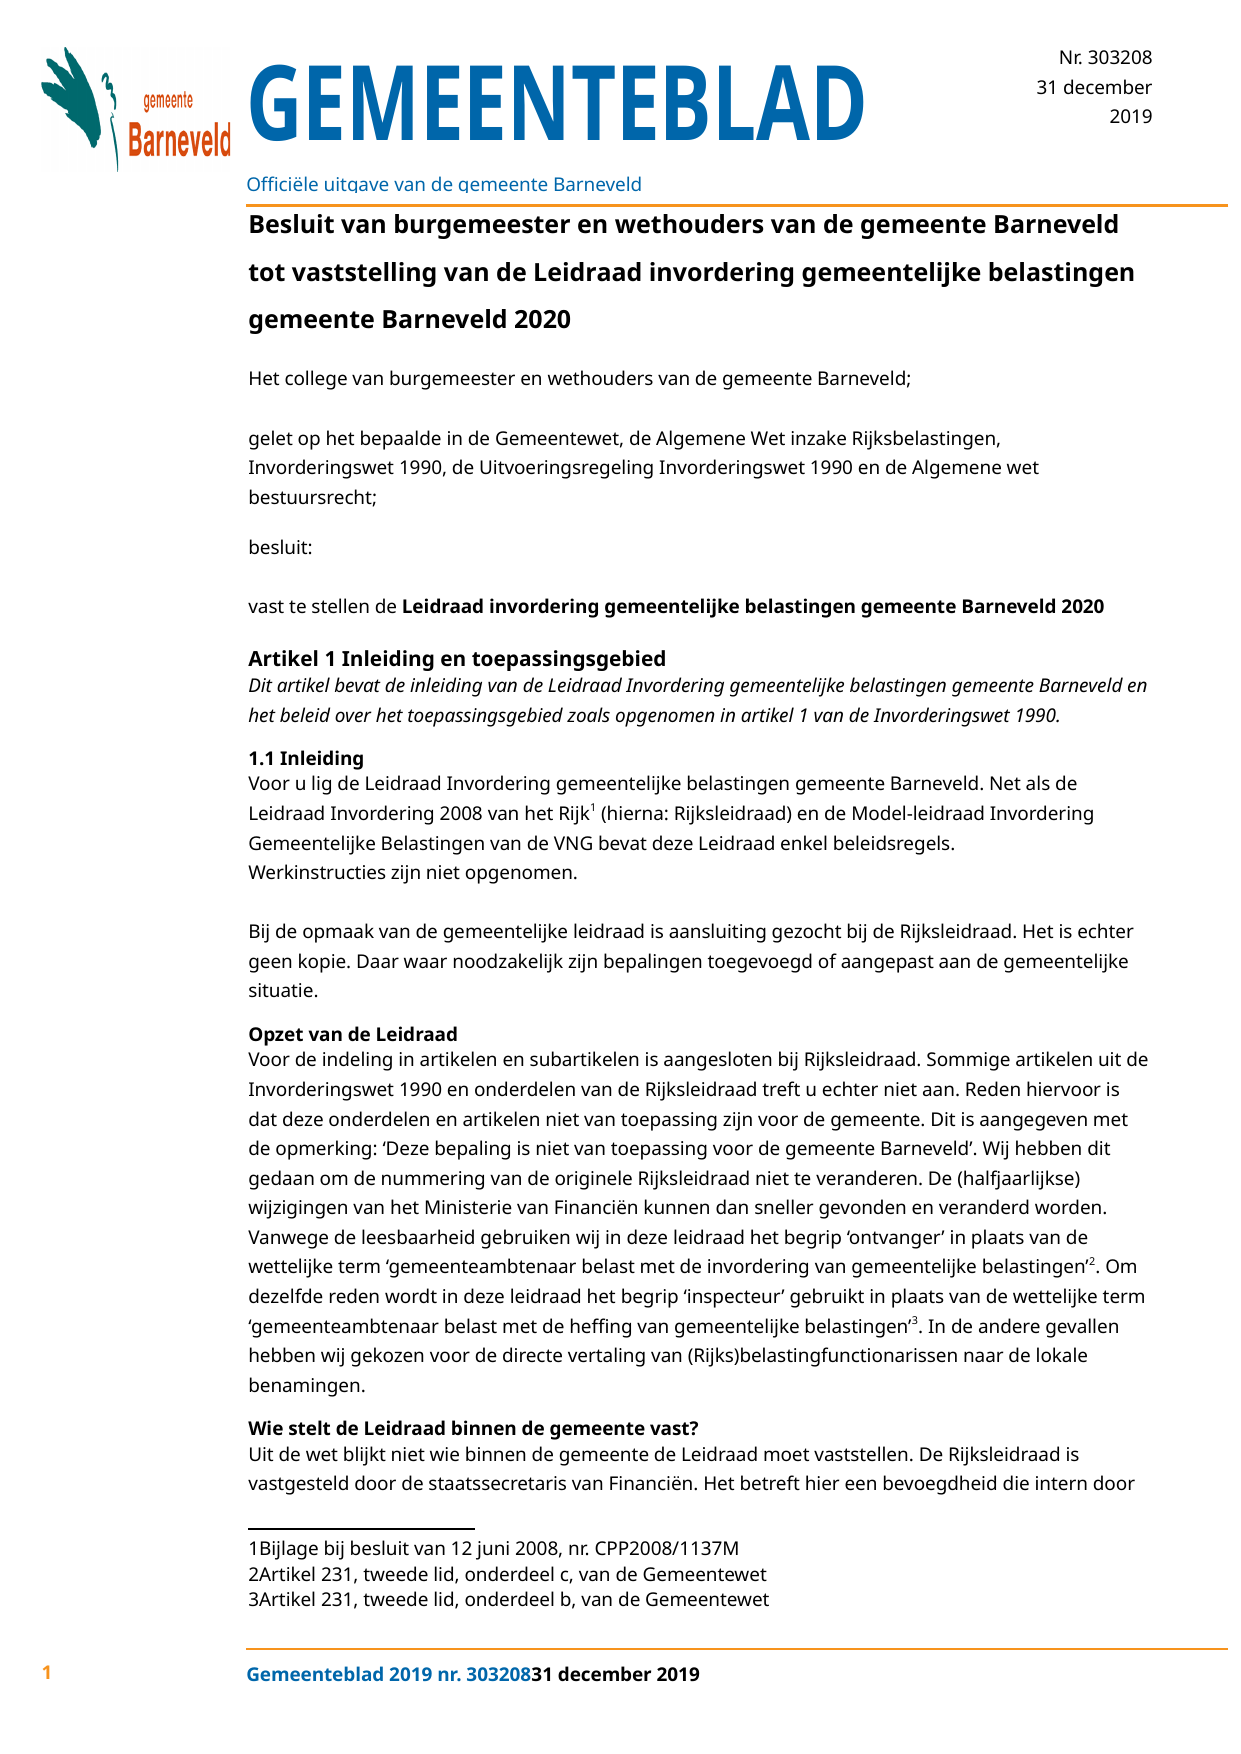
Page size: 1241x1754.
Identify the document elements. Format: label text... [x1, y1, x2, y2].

text Voor de indeling in artikelen en subartikelen is aangesloten bij Rijksleidraad. Sommige artikelen uit de Invorderingswet 1990 en onderdelen van de Rijksleidraad treft u echter niet aan. Reden hiervoor is dat deze onderdelen en artikelen niet van toepassing zijn voor de gemeente. Dit is aangegeven met de opmerking: ‘Deze bepaling is niet van toepassing voor de gemeente Barneveld’. Wij hebben dit gedaan om de nummering van de originele Rijksleidraad niet te veranderen. De (halfjaarlijkse) wijzigingen van het Ministerie van Financiën kunnen dan sneller gevonden en veranderd worden. [248, 1047, 1152, 1220]
text Wie stelt de Leidraad binnen de gemeente vast? [248, 1415, 1152, 1441]
text 1.1 Inleiding [248, 745, 1152, 771]
text Uit de wet blijkt niet wie binnen de gemeente de Leidraad moet vaststellen. De Rijksleidraad is vastgesteld door de staatssecretaris van Financiën. Het betreft hier een bevoegdheid die intern door [248, 1441, 1152, 1496]
text vast te stellen de Leidraad invordering gemeentelijke belastingen gemeente Barneveld 2020 [248, 593, 1152, 619]
text Artikel 231, tweede lid, onderdeel b, van de Gemeentewet [248, 1586, 1152, 1612]
text Opzet van de Leidraad [248, 1021, 1152, 1047]
text besluit: [248, 534, 1152, 560]
text Artikel 1 Inleiding en toepassingsgebied [248, 644, 1152, 672]
text Voor u lig de Leidraad Invordering gemeentelijke belastingen gemeente Barneveld. Net als de Leidraad Invordering 2008 van het Rijk (hierna: Rijksleidraad) en de Model-leidraad Invordering Gemeentelijke Belastingen van de VNG bevat deze Leidraad enkel beleidsregels. [248, 771, 1152, 856]
text Het college van burgemeester en wethouders van de gemeente Barneveld; [248, 366, 1152, 391]
text Bijlage bij besluit van 12 juni 2008, nr. CPP2008/1137M [248, 1535, 1152, 1561]
text Besluit van burgemeester en wethouders van de gemeente Barneveld tot vaststelling van de Leidraad invordering gemeentelijke belastingen gemeente Barneveld 2020 [248, 207, 1152, 336]
text Artikel 231, tweede lid, onderdeel c, van de Gemeentewet [248, 1561, 1152, 1586]
text Bij de opmaak van de gemeentelijke leidraad is aansluiting gezocht bij de Rijksleidraad. Het is echter geen kopie. Daar waar noodzakelijk zijn bepalingen toegevoegd of aangepast aan de gemeentelijke situatie. [248, 918, 1152, 1003]
text Vanwege de leesbaarheid gebruiken wij in deze leidraad het begrip ‘ontvanger’ in plaats van de wettelijke term ‘gemeenteambtenaar belast met de invordering van gemeentelijke belastingen’. Om dezelfde reden wordt in deze leidraad het begrip ‘inspecteur’ gebruikt in plaats van de wettelijke term ‘gemeenteambtenaar belast met de heffing van gemeentelijke belastingen’. In de andere gevallen hebben wij gekozen voor de directe vertaling van (Rijks)belastingfunctionarissen naar de lokale benamingen. [248, 1224, 1152, 1398]
picture [41, 47, 231, 172]
text Dit artikel bevat de inleiding van de Leidraad Invordering gemeentelijke belastingen gemeente Barneveld en het beleid over het toepassingsgebied zoals opgenomen in artikel 1 van de Invorderingswet 1990. [248, 672, 1152, 727]
text Werkinstructies zijn niet opgenomen. [248, 859, 1152, 885]
text gelet op het bepaalde in de Gemeentewet, de Algemene Wet inzake Rijksbelastingen, Invorderingswet 1990, de Uitvoeringsregeling Invorderingswet 1990 en de Algemene wet bestuursrecht; [248, 425, 1152, 509]
